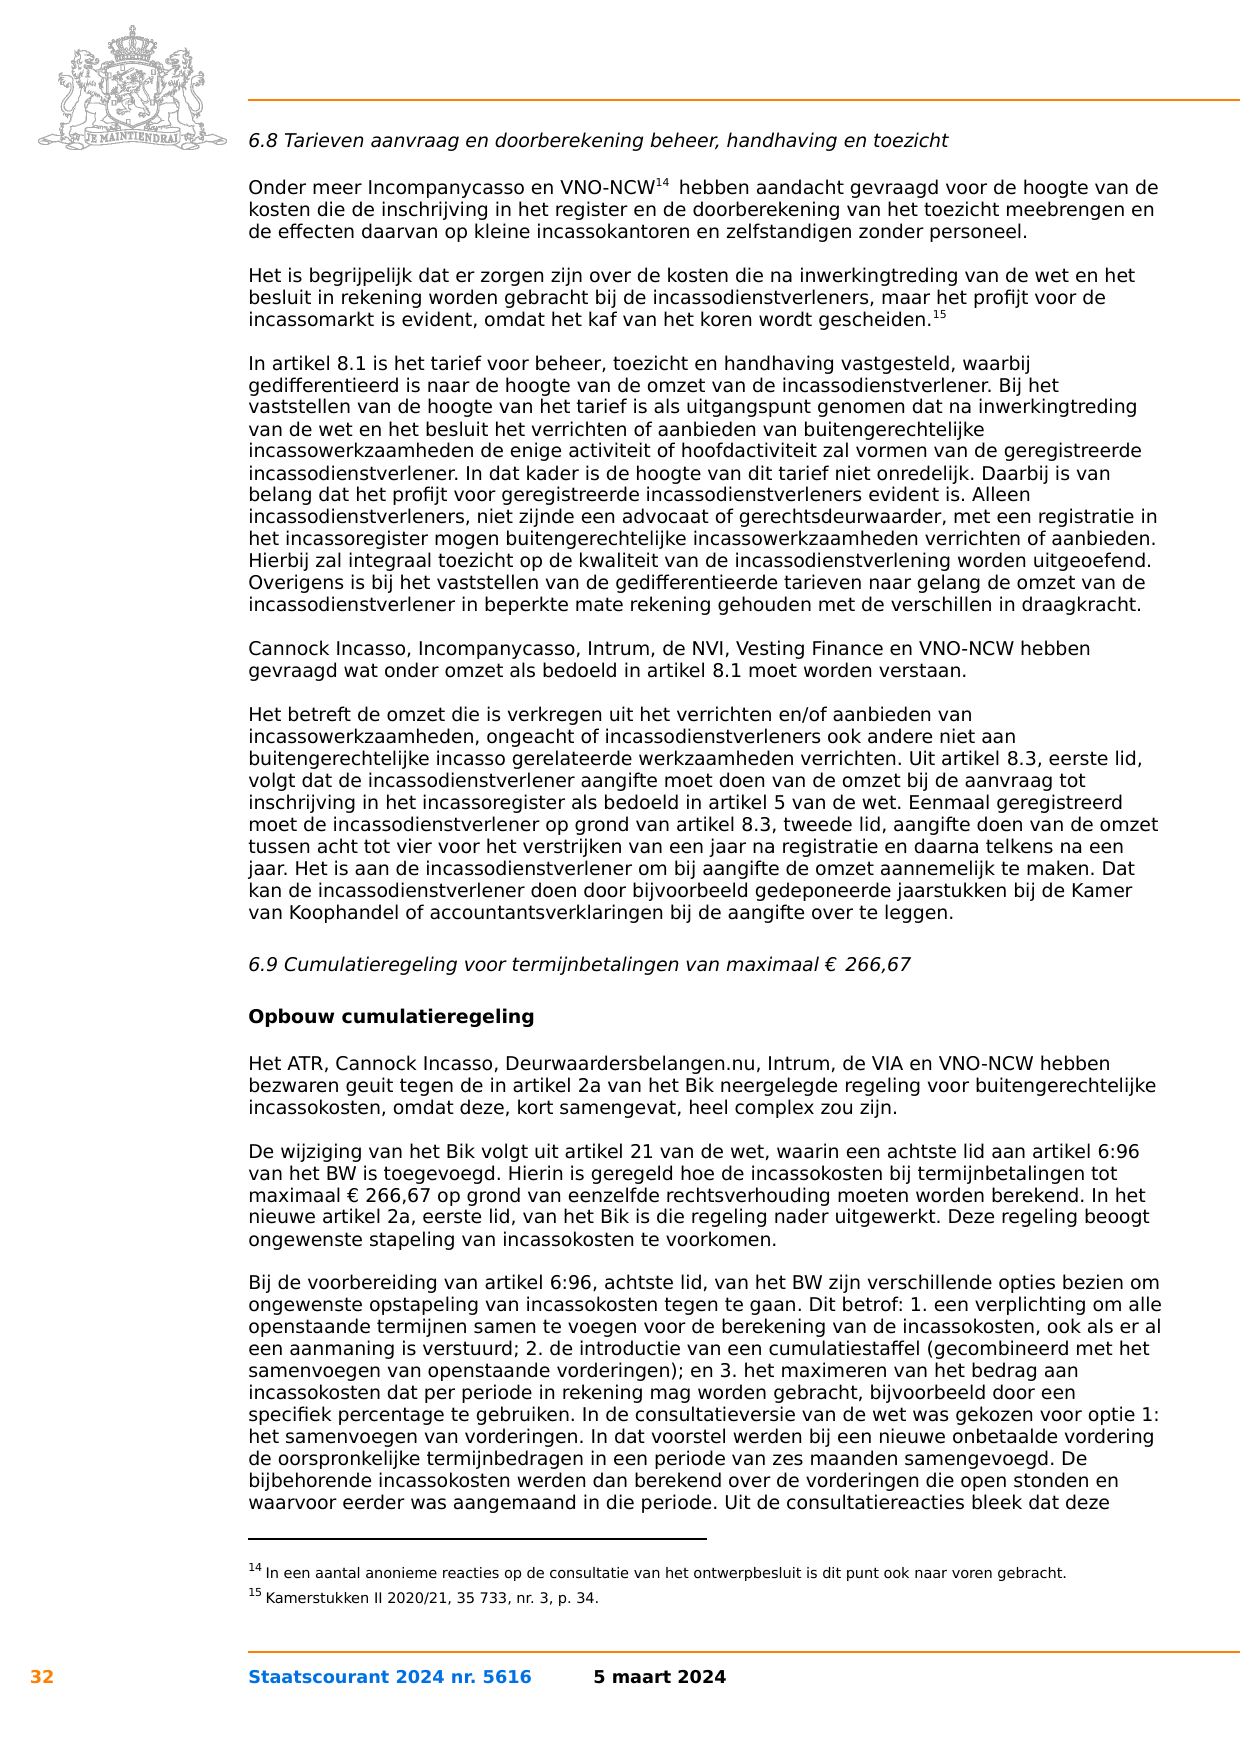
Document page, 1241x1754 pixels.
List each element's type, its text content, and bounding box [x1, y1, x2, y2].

text Cannock Incasso, Incompanycasso, Intrum, de NVI, Vesting Finance en VNO-NCW hebben gevraagd wat onder omzet als bedoeld in artikel 8.1 moet worden verstaan. [248, 638, 1163, 682]
text In een aantal anonieme reacties op de consultatie van het ontwerpbesluit is dit punt ook naar voren gebracht. [248, 1561, 1163, 1583]
text In artikel 8.1 is het tarief voor beheer, toezicht en handhaving vastgesteld, waarbij gedifferentieerd is naar de hoogte van de omzet van de incassodienstverlener. Bij het vaststellen van de hoogte van het tarief is als uitgangspunt genomen dat na inwerkingtreding van de wet en het besluit het verrichten of aanbieden van buitengerechtelijke incassowerkzaamheden de enige activiteit of hoofdactiviteit zal vormen van de geregistreerde incassodienstverlener. In dat kader is de hoogte van dit tarief niet onredelijk. Daarbij is van belang dat het profijt voor geregistreerde incassodienstverleners evident is. Alleen incassodienstverleners, niet zijnde een advocaat of gerechtsdeurwaarder, met een registratie in het incassoregister mogen buitengerechtelijke incassowerkzaamheden verrichten of aanbieden. Hierbij zal integraal toezicht op de kwaliteit van de incassodienstverlening worden uitgeoefend. Overigens is bij het vaststellen van de gedifferentieerde tarieven naar gelang de omzet van de incassodienstverlener in beperkte mate rekening gehouden met de verschillen in draagkracht. [248, 352, 1163, 616]
text Het betreft de omzet die is verkregen uit het verrichten en/of aanbieden van incassowerkzaamheden, ongeacht of incassodienstverleners ook andere niet aan buitengerechtelijke incasso gerelateerde werkzaamheden verrichten. Uit artikel 8.3, eerste lid, volgt dat de incassodienstverlener aangifte moet doen van de omzet bij de aanvraag tot inschrijving in het incassoregister als bedoeld in artikel 5 van de wet. Eenmaal geregistreerd moet de incassodienstverlener op grond van artikel 8.3, tweede lid, aangifte doen van de omzet tussen acht tot vier voor het verstrijken van een jaar na registratie en daarna telkens na een jaar. Het is aan de incassodienstverlener om bij aangifte de omzet aannemelijk te maken. Dat kan de incassodienstverlener doen door bijvoorbeeld gedeponeerde jaarstukken bij de Kamer van Koophandel of accountantsverklaringen bij de aangifte over te leggen. [248, 704, 1163, 924]
subtitle 6.8 Tarieven aanvraag en doorberekening beheer, handhaving en toezicht [248, 130, 1163, 152]
text De wijziging van het Bik volgt uit artikel 21 van de wet, waarin een achtste lid aan artikel 6:96 van het BW is toegevoegd. Hierin is geregeld hoe de incassokosten bij termijnbetalingen tot maximaal € 266,67 op grond van eenzelfde rechtsverhouding moeten worden berekend. In het nieuwe artikel 2a, eerste lid, van het Bik is die regeling nader uitgewerkt. Deze regeling beoogt ongewenste stapeling van incassokosten te voorkomen. [248, 1141, 1163, 1250]
text Onder meer Incompanycasso en VNO-NCW hebben aandacht gevraagd voor de hoogte van de kosten die de inschrijving in het register en de doorberekening van het toezicht meebrengen en de effecten daarvan op kleine incassokantoren en zelfstandigen zonder personeel. [248, 177, 1163, 243]
text Kamerstukken II 2020/21, 35 733, nr. 3, p. 34. [248, 1586, 1163, 1608]
text Bij de voorbereiding van artikel 6:96, achtste lid, van het BW zijn verschillende opties bezien om ongewenste opstapeling van incassokosten tegen te gaan. Dit betrof: 1. een verplichting om alle openstaande termijnen samen te voegen voor de berekening van de incassokosten, ook als er al een aanmaning is verstuurd; 2. de introductie van een cumulatiestaffel (gecombineerd met het samenvoegen van openstaande vorderingen); en 3. het maximeren van het bedrag aan incassokosten dat per periode in rekening mag worden gebracht, bijvoorbeeld door een specifiek percentage te gebruiken. In de consultatieversie van de wet was gekozen voor optie 1: het samenvoegen van vorderingen. In dat voorstel werden bij een nieuwe onbetaalde vordering de oorspronkelijke termijnbedragen in een periode van zes maanden samengevoegd. De bijbehorende incassokosten werden dan berekend over de vorderingen die open stonden en waarvoor eerder was aangemaand in die periode. Uit de consultatiereacties bleek dat deze [248, 1272, 1163, 1514]
picture [38, 25, 227, 150]
text Het is begrijpelijk dat er zorgen zijn over de kosten die na inwerkingtreding van de wet en het besluit in rekening worden gebracht bij de incassodienstverleners, maar het profijt voor de incassomarkt is evident, omdat het kaf van het koren wordt gescheiden. [248, 265, 1163, 331]
text Het ATR, Cannock Incasso, Deurwaardersbelangen.nu, Intrum, de VIA en VNO-NCW hebben bezwaren geuit tegen de in artikel 2a van het Bik neergelegde regeling voor buitengerechtelijke incassokosten, omdat deze, kort samengevat, heel complex zou zijn. [248, 1053, 1163, 1119]
subtitle 6.9 Cumulatieregeling voor termijnbetalingen van maximaal € 266,67 [248, 954, 1163, 976]
subtitle Opbouw cumulatieregeling [248, 1006, 1163, 1028]
